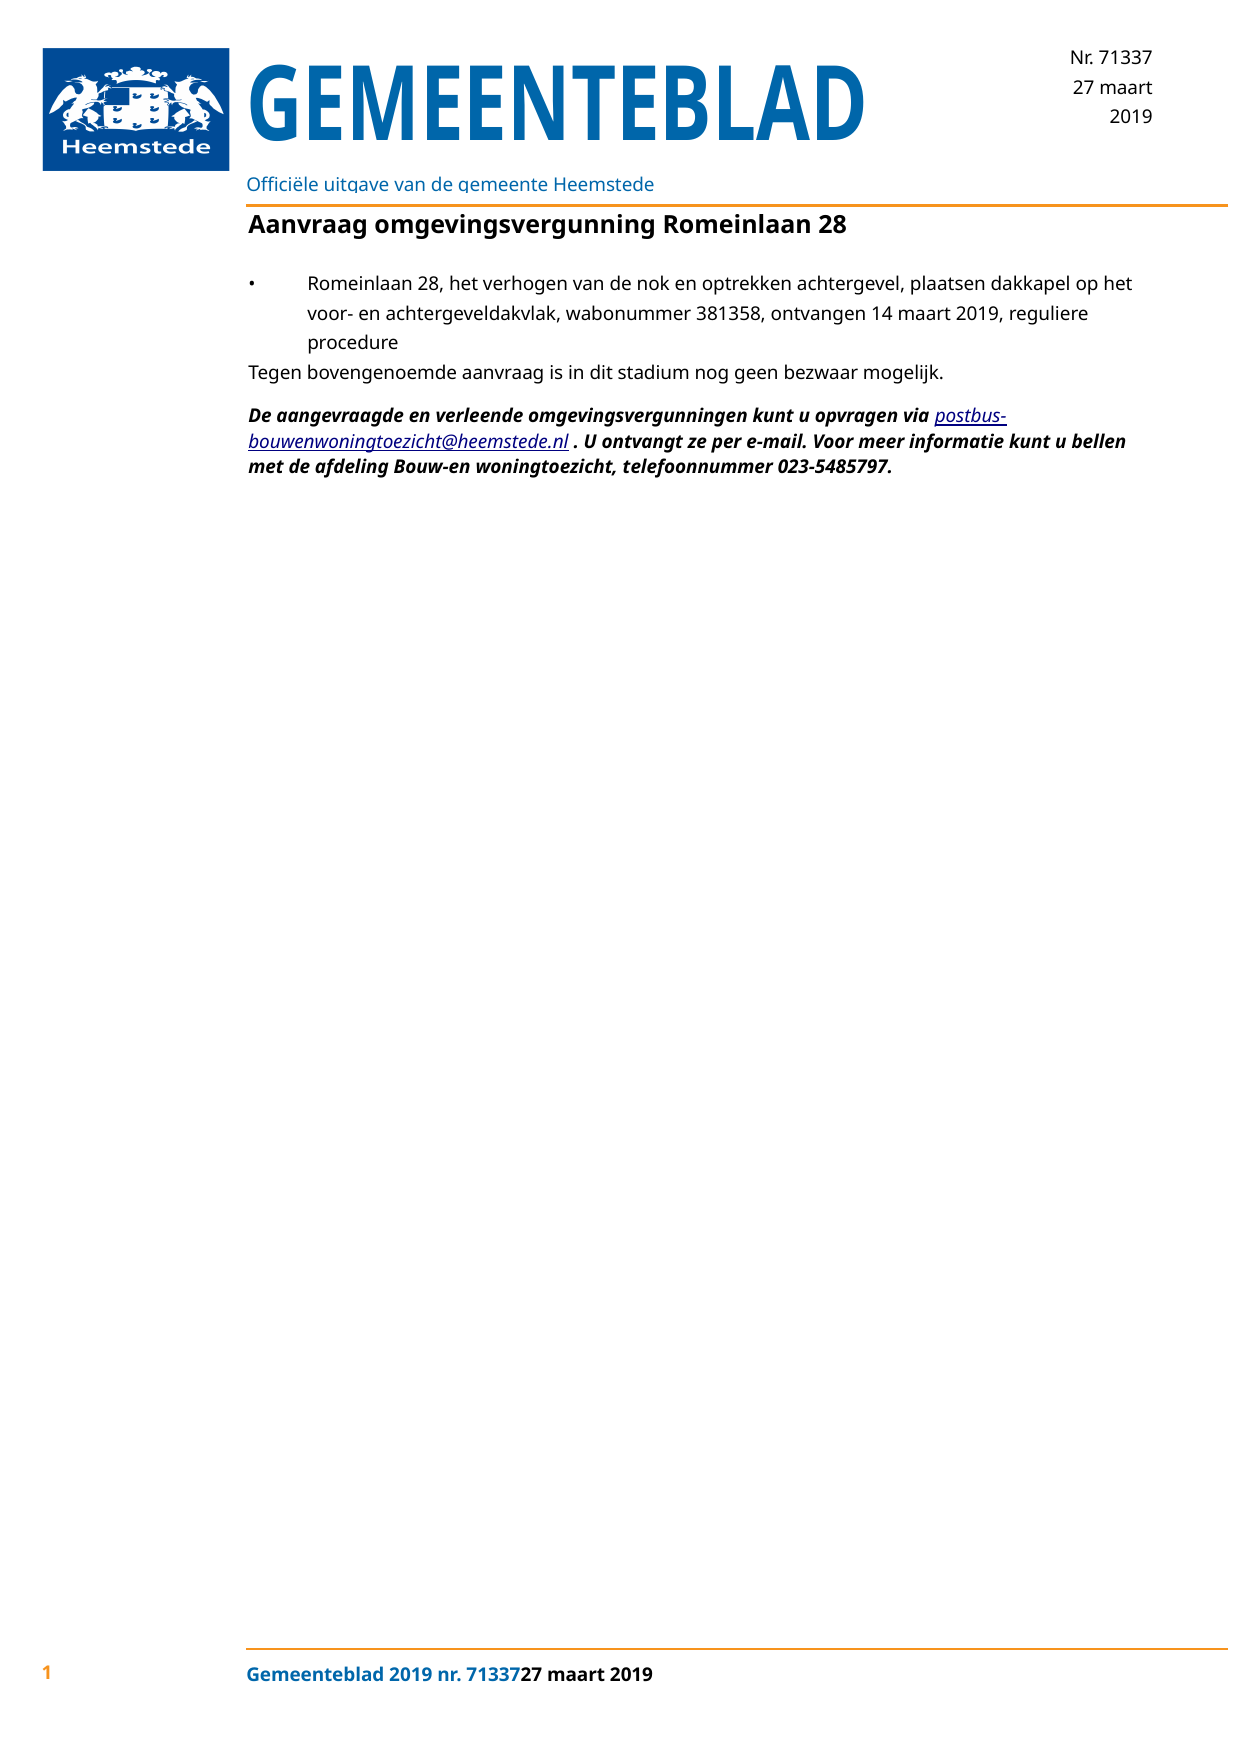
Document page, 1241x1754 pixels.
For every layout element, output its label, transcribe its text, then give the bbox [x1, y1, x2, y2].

picture [41, 47, 231, 172]
text Tegen bovengenoemde aanvraag is in dit stadium nog geen bezwaar mogelijk. [248, 359, 1152, 385]
list Romeinlaan 28, het verhogen van de nok en optrekken achtergevel, plaatsen dakkapel op het voor- en achtergeveldakvlak, wabonummer 381358, ontvangen 14 maart 2019, reguliere procedure [248, 270, 1152, 355]
text De aangevraagde en verleende omgevingsvergunningen kunt u opvragen via postbus-bouwenwoningtoezicht@heemstede.nl . U ontvangt ze per e-mail. Voor meer informatie kunt u bellen met de afdeling Bouw-en woningtoezicht, telefoonnummer 023-5485797. [248, 402, 1152, 479]
text Aanvraag omgevingsvergunning Romeinlaan 28 [248, 207, 1152, 241]
